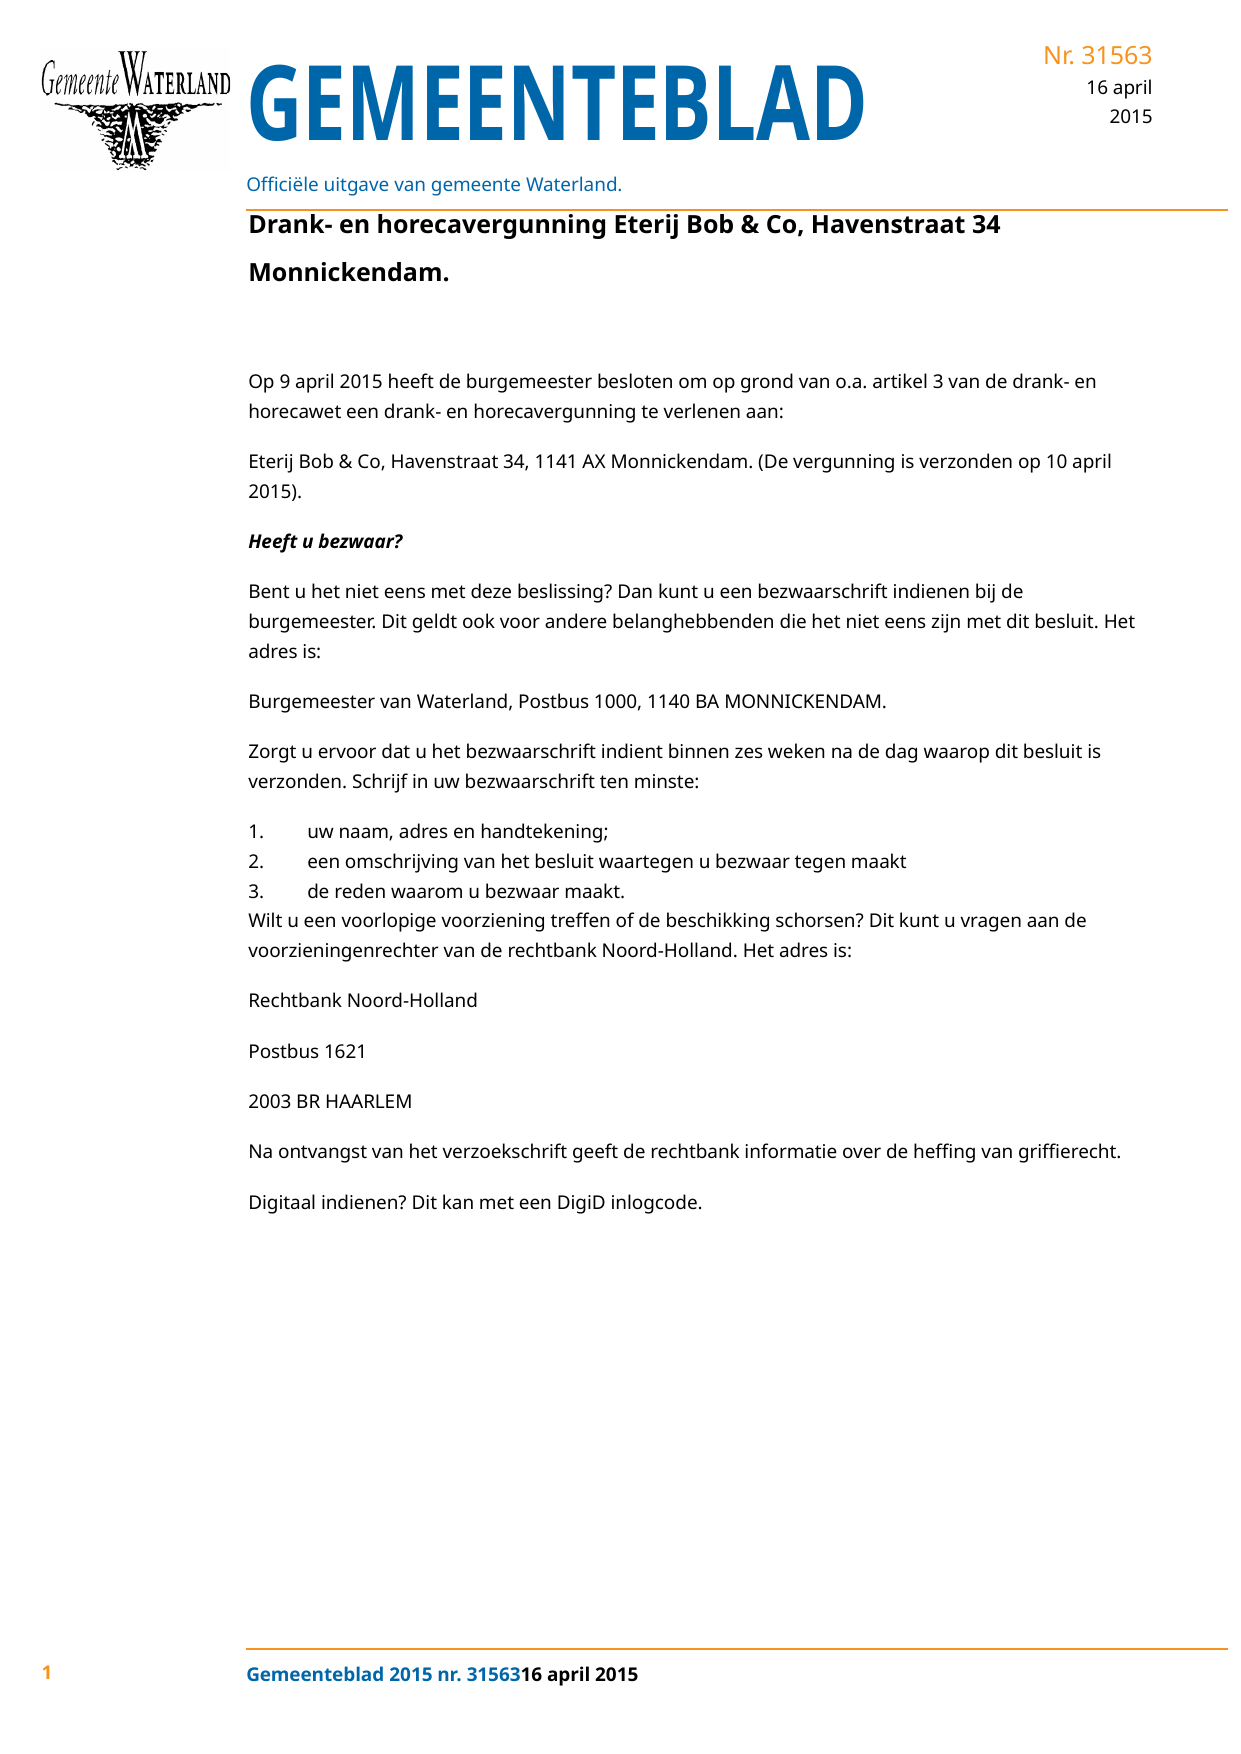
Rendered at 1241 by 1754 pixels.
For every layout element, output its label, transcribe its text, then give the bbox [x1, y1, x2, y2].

text Wilt u een voorlopige voorziening treffen of de beschikking schorsen? Dit kunt u vragen aan de voorzieningenrechter van de rechtbank Noord-Holland. Het adres is: [248, 907, 1152, 963]
picture [41, 47, 231, 172]
text Digitaal indienen? Dit kan met een DigiD inlogcode. [248, 1189, 1152, 1215]
text Zorgt u ervoor dat u het bezwaarschrift indient binnen zes weken na de dag waarop dit besluit is verzonden. Schrijf in uw bezwaarschrift ten minste: [248, 739, 1152, 794]
text Burgemeester van Waterland, Postbus 1000, 1140 BA MONNICKENDAM. [248, 688, 1152, 714]
text Op 9 april 2015 heeft de burgemeester besloten om op grond van o.a. artikel 3 van de drank- en horecawet een drank- en horecavergunning te verlenen aan: [248, 368, 1152, 424]
text Drank- en horecavergunning Eterij Bob & Co, Havenstraat 34 Monnickendam. [248, 211, 1152, 288]
list de reden waarom u bezwaar maakt. [248, 878, 1152, 904]
text Postbus 1621 [248, 1038, 1152, 1064]
text Bent u het niet eens met deze beslissing? Dan kunt u een bezwaarschrift indienen bij de burgemeester. Dit geldt ook voor andere belanghebbenden die het niet eens zijn met dit besluit. Het adres is: [248, 579, 1152, 664]
text Heeft u bezwaar? [248, 528, 1152, 554]
list een omschrijving van het besluit waartegen u bezwaar tegen maakt [248, 848, 1152, 874]
text Na ontvangst van het verzoekschrift geeft de rechtbank informatie over de heffing van griffierecht. [248, 1139, 1152, 1164]
text 2003 BR HAARLEM [248, 1088, 1152, 1114]
text Rechtbank Noord-Holland [248, 987, 1152, 1013]
text Eterij Bob & Co, Havenstraat 34, 1141 AX Monnickendam. (De vergunning is verzonden op 10 april 2015). [248, 448, 1152, 504]
list uw naam, adres en handtekening; [248, 819, 1152, 844]
